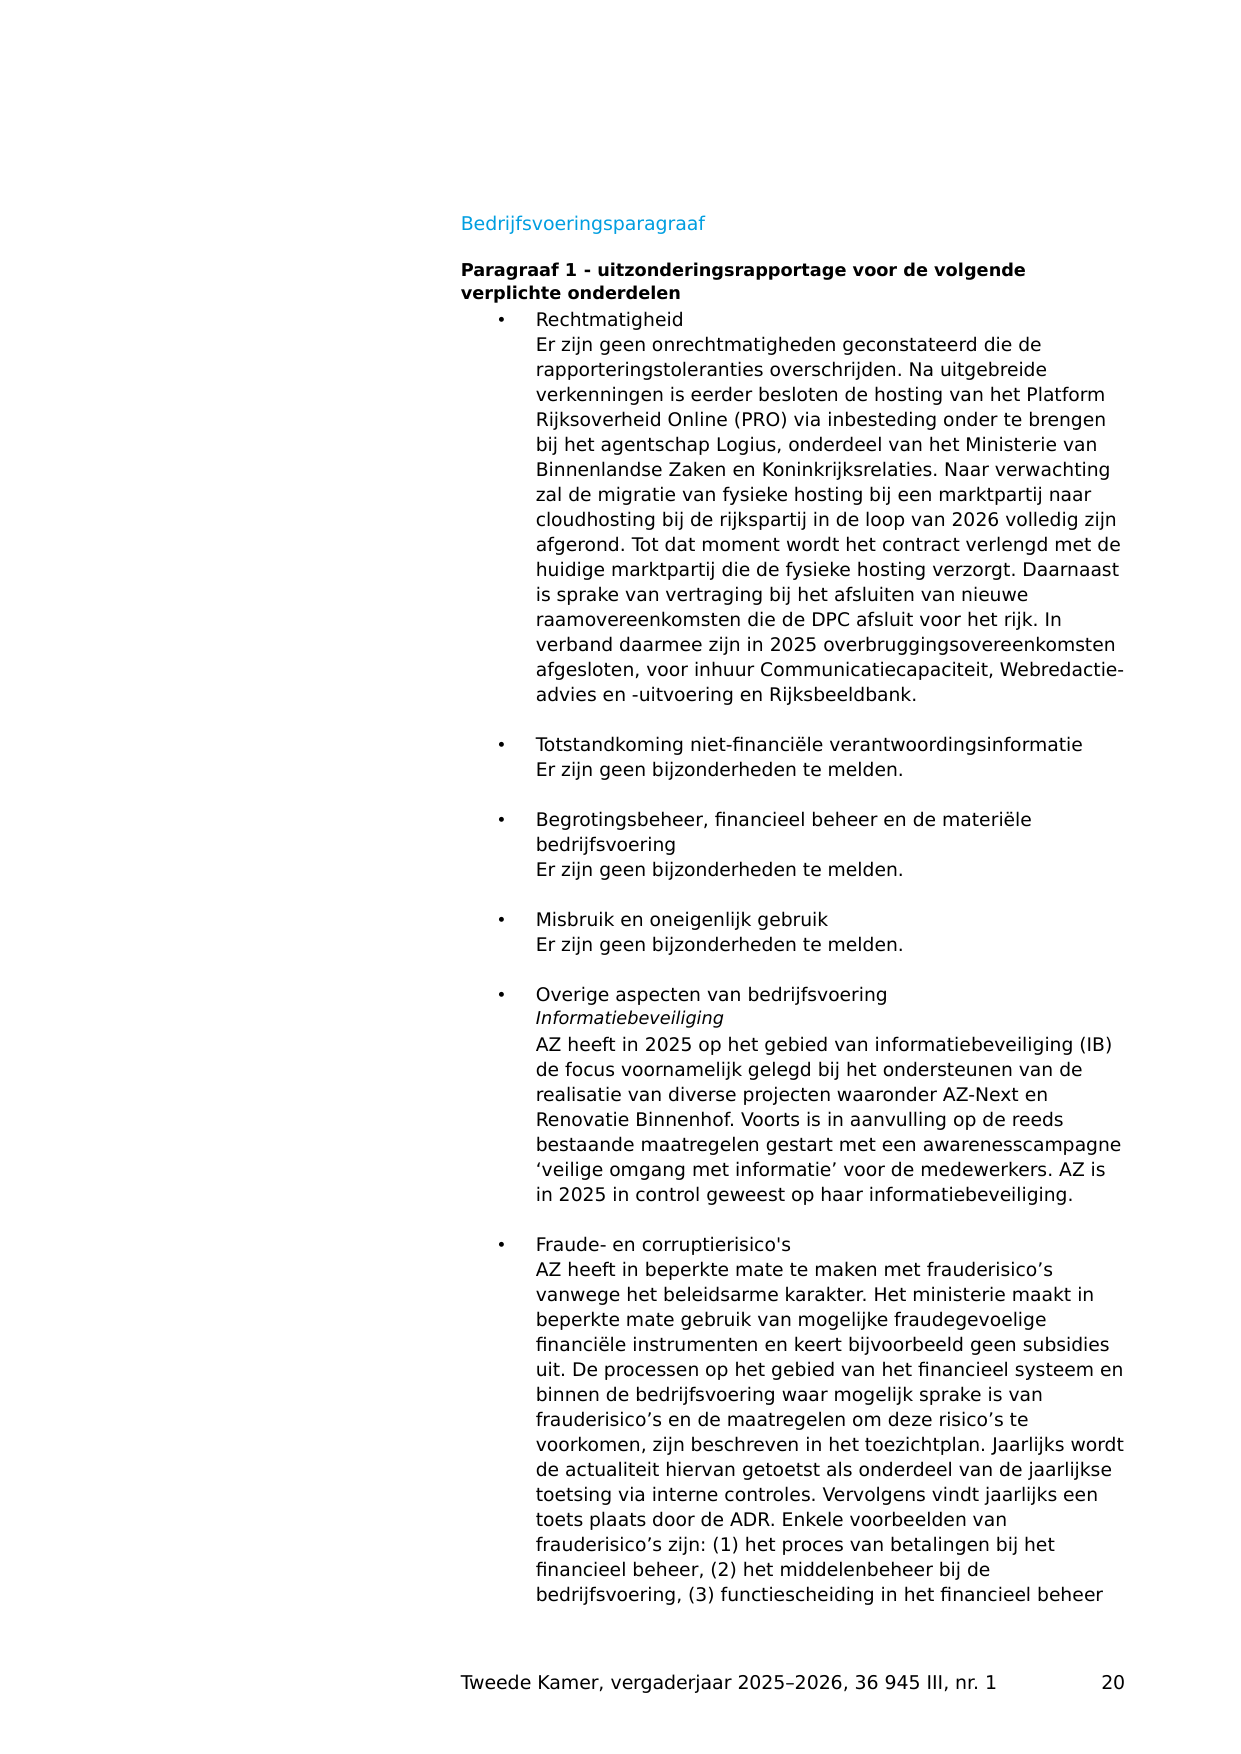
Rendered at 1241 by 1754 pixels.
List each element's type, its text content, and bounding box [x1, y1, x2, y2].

list Totstandkoming niet-financiële verantwoordingsinformatie [498, 731, 1125, 756]
list Informatiebeveiliging [498, 1006, 1125, 1029]
list Misbruik en oneigenlijk gebruik [498, 906, 1125, 931]
title Bedrijfsvoeringsparagraaf [461, 213, 1125, 235]
list Er zijn geen bijzonderheden te melden. [498, 856, 1125, 906]
list Er zijn geen bijzonderheden te melden. [498, 931, 1125, 981]
list Overige aspecten van bedrijfsvoering [498, 981, 1125, 1006]
list Begrotingsbeheer, financieel beheer en de materiële bedrijfsvoering [498, 806, 1125, 856]
list Fraude- en corruptierisico's AZ heeft in beperkte mate te maken met frauderisico’s vanwege het beleidsarme karakter. Het ministerie maakt in beperkte mate gebruik van mogelijke fraudegevoelige financiële instrumenten en keert bijvoorbeeld geen subsidies uit. De processen op het gebied van het financieel systeem en binnen de bedrijfsvoering waar mogelijk sprake is van frauderisico’s en de maatregelen om deze risico’s te voorkomen, zijn beschreven in het toezichtplan. Jaarlijks wordt de actualiteit hiervan getoetst als onderdeel van de jaarlijkse toetsing via interne controles. Vervolgens vindt jaarlijks een toets plaats door de ADR. Enkele voorbeelden van frauderisico’s zijn: (1) het proces van betalingen bij het financieel beheer, (2) het middelenbeheer bij de bedrijfsvoering, (3) functiescheiding in het financieel beheer [498, 1231, 1125, 1606]
list AZ heeft in 2025 op het gebied van informatiebeveiliging (IB) de focus voornamelijk gelegd bij het ondersteunen van de realisatie van diverse projecten waaronder AZ-Next en Renovatie Binnenhof. Voorts is in aanvulling op de reeds bestaande maatregelen gestart met een awarenesscampagne ‘veilige omgang met informatie’ voor de medewerkers. AZ is in 2025 in control geweest op haar informatiebeveiliging. [498, 1031, 1125, 1231]
list Rechtmatigheid Er zijn geen onrechtmatigheden geconstateerd die de rapporteringstoleranties overschrijden. Na uitgebreide verkenningen is eerder besloten de hosting van het Platform Rijksoverheid Online (PRO) via inbesteding onder te brengen bij het agentschap Logius, onderdeel van het Ministerie van Binnenlandse Zaken en Koninkrijksrelaties. Naar verwachting zal de migratie van fysieke hosting bij een marktpartij naar cloudhosting bij de rijkspartij in de loop van 2026 volledig zijn afgerond. Tot dat moment wordt het contract verlengd met de huidige marktpartij die de fysieke hosting verzorgt. Daarnaast is sprake van vertraging bij het afsluiten van nieuwe raamovereenkomsten die de DPC afsluit voor het rijk. In verband daarmee zijn in 2025 overbruggingsovereenkomsten afgesloten, voor inhuur Communicatiecapaciteit, Webredactie-advies en -uitvoering en Rijksbeeldbank. [498, 306, 1125, 731]
list Er zijn geen bijzonderheden te melden. [498, 756, 1125, 806]
text Paragraaf 1 - uitzonderingsrapportage voor de volgende verplichte onderdelen [461, 258, 1125, 304]
